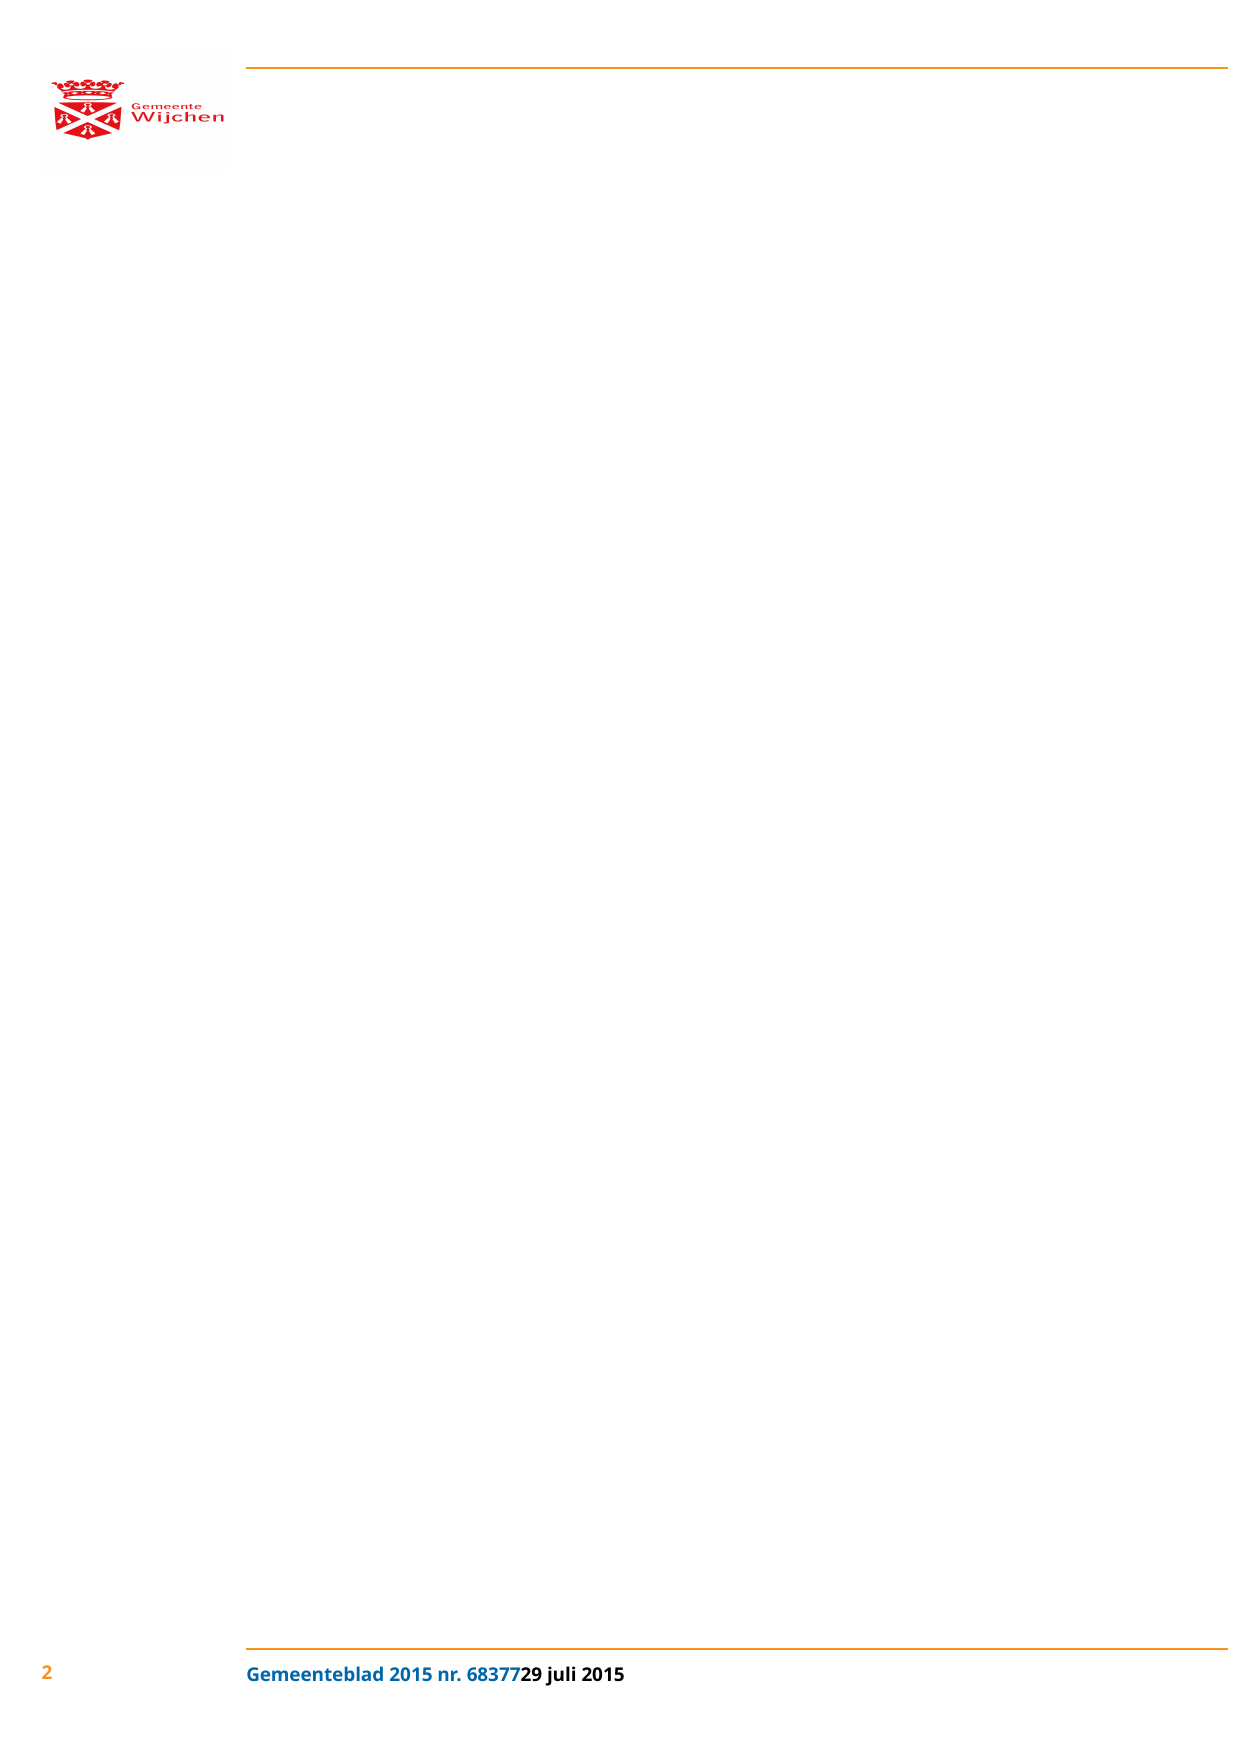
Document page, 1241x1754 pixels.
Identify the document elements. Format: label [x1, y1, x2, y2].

picture [41, 47, 231, 172]
